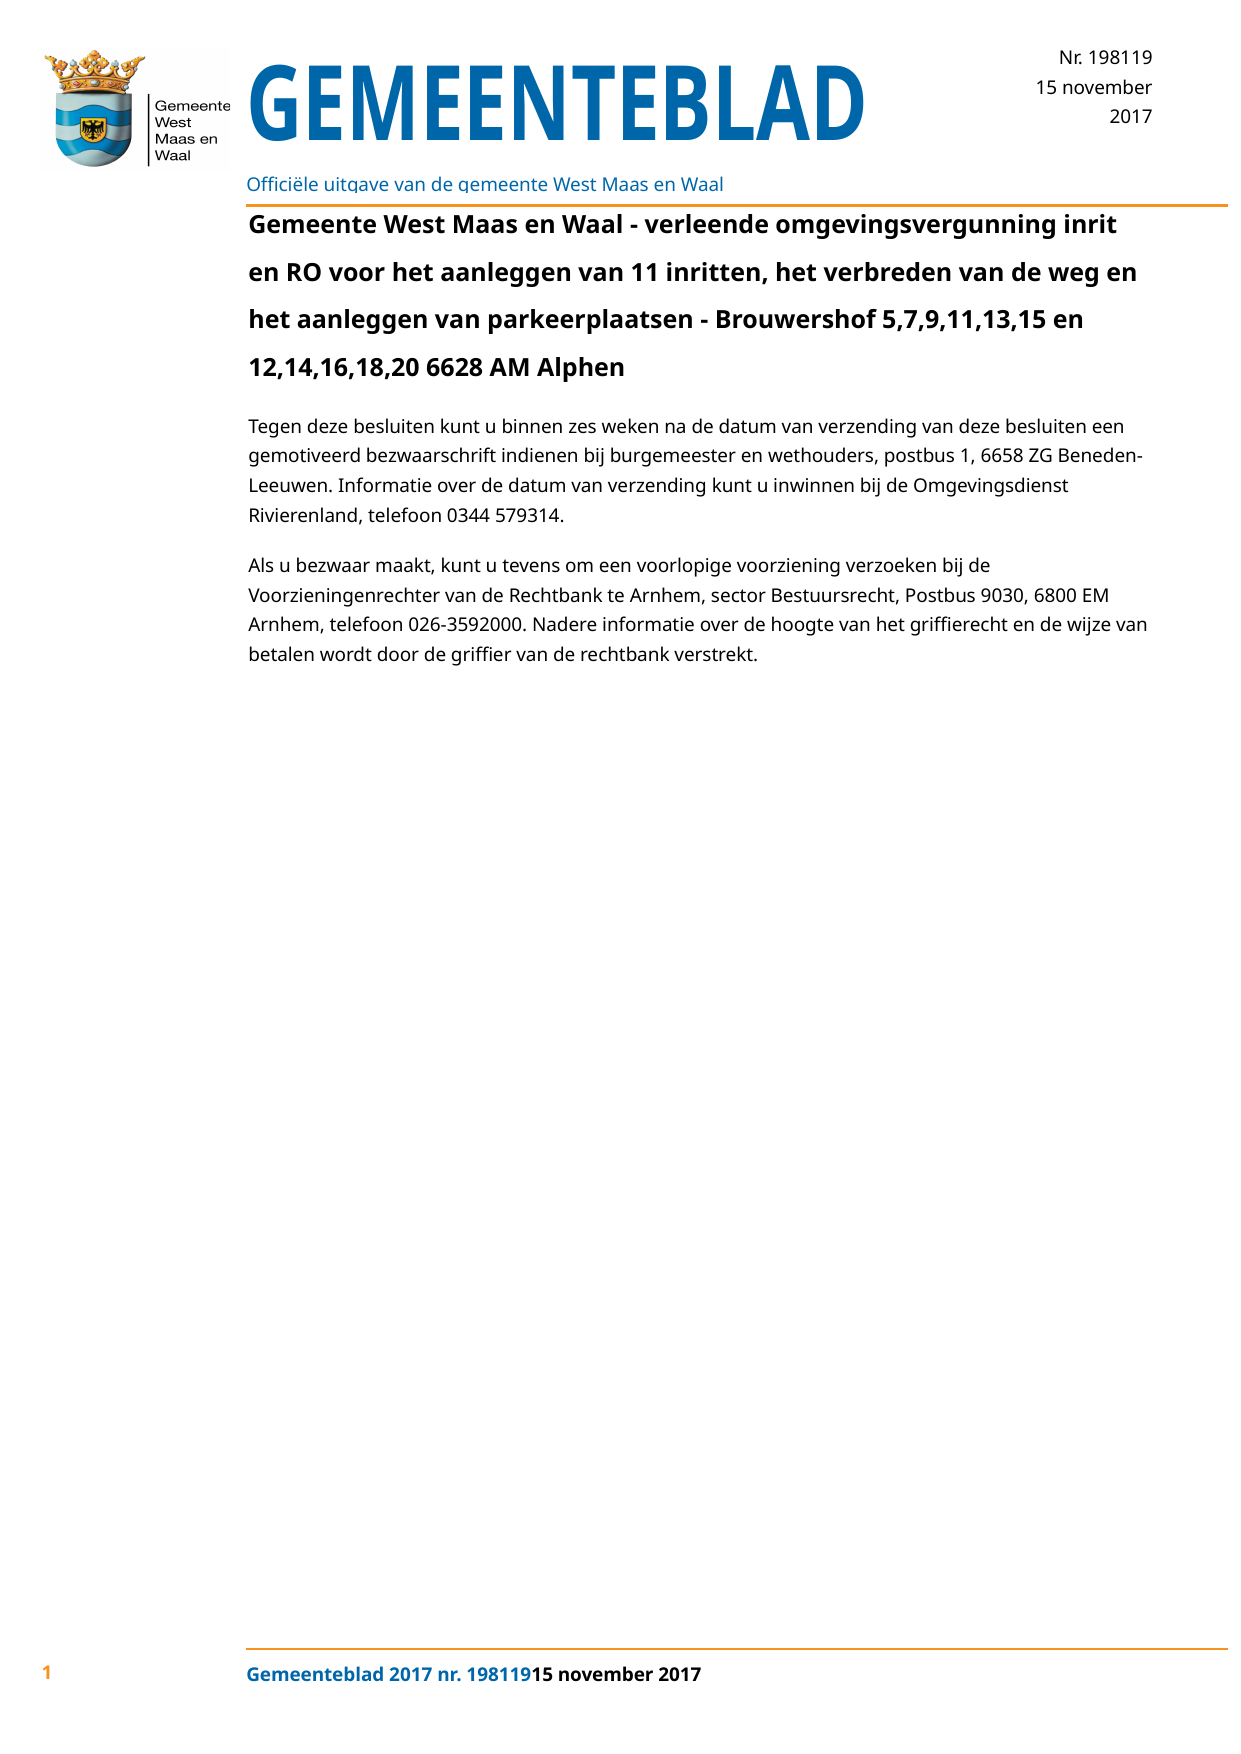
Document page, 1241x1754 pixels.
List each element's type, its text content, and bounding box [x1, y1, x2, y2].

text Gemeente West Maas en Waal - verleende omgevingsvergunning inrit en RO voor het aanleggen van 11 inritten, het verbreden van de weg en het aanleggen van parkeerplaatsen - Brouwershof 5,7,9,11,13,15 en 12,14,16,18,20 6628 AM Alphen [248, 207, 1152, 384]
text Tegen deze besluiten kunt u binnen zes weken na de datum van verzending van deze besluiten een gemotiveerd bezwaarschrift indienen bij burgemeester en wethouders, postbus 1, 6658 ZG Beneden-Leeuwen. Informatie over de datum van verzending kunt u inwinnen bij de Omgevingsdienst Rivierenland, telefoon 0344 579314. [248, 413, 1152, 528]
text Als u bezwaar maakt, kunt u tevens om een voorlopige voorziening verzoeken bij de Voorzieningenrechter van de Rechtbank te Arnhem, sector Bestuursrecht, Postbus 9030, 6800 EM Arnhem, telefoon 026-3592000. Nadere informatie over de hoogte van het griffierecht en de wijze van betalen wordt door de griffier van de rechtbank verstrekt. [248, 552, 1152, 667]
picture [41, 47, 231, 172]
